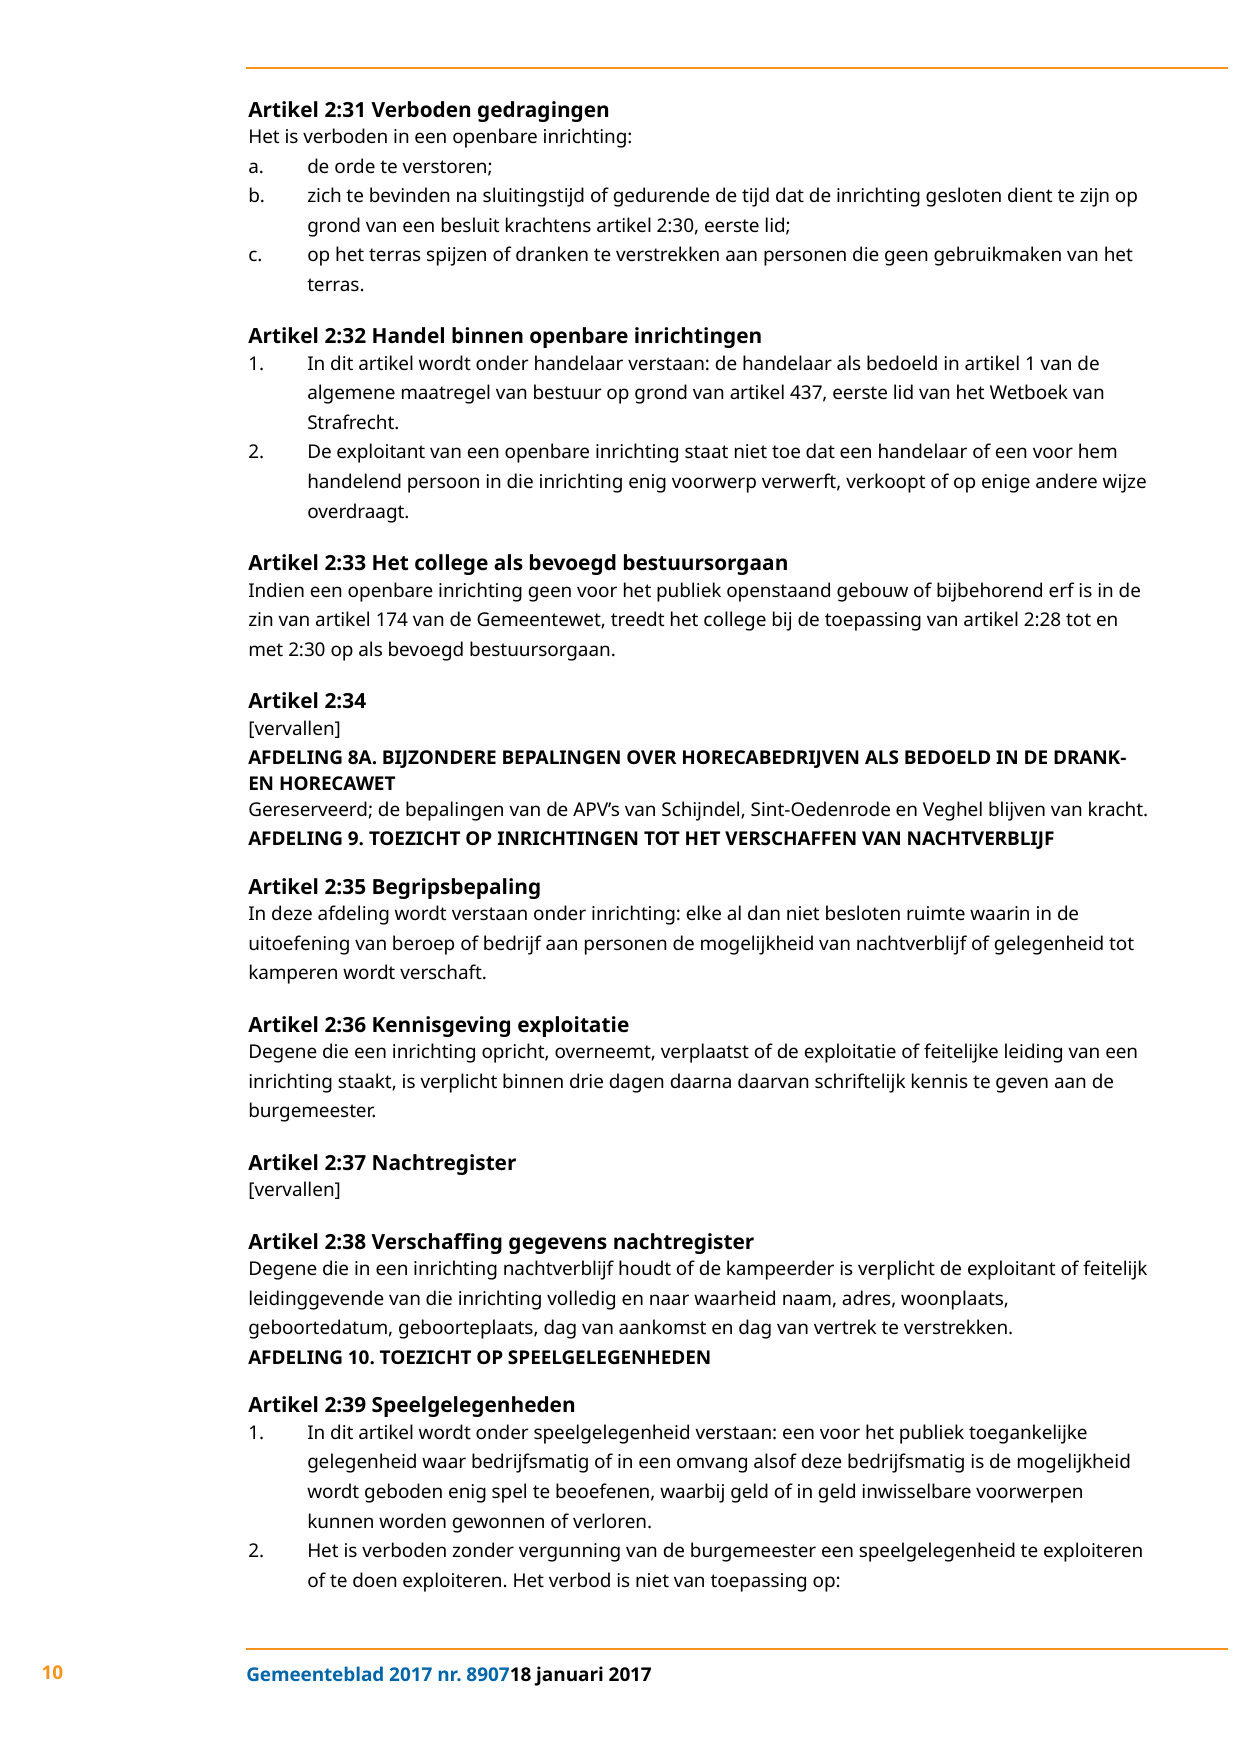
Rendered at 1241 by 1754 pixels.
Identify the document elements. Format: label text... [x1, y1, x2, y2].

text Artikel 2:37 Nachtregister [248, 1148, 1152, 1176]
text AFDELING 8A. BIJZONDERE BEPALINGEN OVER HORECABEDRIJVEN ALS BEDOELD IN DE DRANK- EN HORECAWET [248, 744, 1152, 796]
text Artikel 2:35 Begripsbepaling [248, 872, 1152, 900]
text AFDELING 10. TOEZICHT OP SPEELGELEGENHEDEN [248, 1344, 1152, 1370]
text [vervallen] [248, 1176, 1152, 1202]
text Artikel 2:38 Verschaffing gegevens nachtregister [248, 1227, 1152, 1255]
text Artikel 2:39 Speelgelegenheden [248, 1391, 1152, 1419]
picture [41, 47, 231, 172]
text Indien een openbare inrichting geen voor het publiek openstaand gebouw of bijbehorend erf is in de zin van artikel 174 van de Gemeentewet, treedt het college bij de toepassing van artikel 2:28 tot en met 2:30 op als bevoegd bestuursorgaan. [248, 577, 1152, 662]
list De exploitant van een openbare inrichting staat niet toe dat een handelaar of een voor hem handelend persoon in die inrichting enig voorwerp verwerft, verkoopt of op enige andere wijze overdraagt. [248, 439, 1152, 524]
list In dit artikel wordt onder handelaar verstaan: de handelaar als bedoeld in artikel 1 van de algemene maatregel van bestuur op grond van artikel 437, eerste lid van het Wetboek van Strafrecht. [248, 350, 1152, 435]
text Degene die een inrichting opricht, overneemt, verplaatst of de exploitatie of feitelijke leiding van een inrichting staakt, is verplicht binnen drie dagen daarna daarvan schriftelijk kennis te geven aan de burgemeester. [248, 1038, 1152, 1123]
text Artikel 2:34 [248, 686, 1152, 715]
text Artikel 2:32 Handel binnen openbare inrichtingen [248, 322, 1152, 350]
list zich te bevinden na sluitingstijd of gedurende de tijd dat de inrichting gesloten dient te zijn op grond van een besluit krachtens artikel 2:30, eerste lid; [248, 182, 1152, 238]
text Artikel 2:36 Kennisgeving exploitatie [248, 1010, 1152, 1038]
text [vervallen] [248, 715, 1152, 741]
text Gereserveerd; de bepalingen van de APV’s van Schijndel, Sint-Oedenrode en Veghel blijven van kracht. [248, 796, 1152, 822]
text Artikel 2:33 Het college als bevoegd bestuursorgaan [248, 548, 1152, 577]
list de orde te verstoren; [248, 153, 1152, 178]
list In dit artikel wordt onder speelgelegenheid verstaan: een voor het publiek toegankelijke gelegenheid waar bedrijfsmatig of in een omvang alsof deze bedrijfsmatig is de mogelijkheid wordt geboden enig spel te beoefenen, waarbij geld of in geld inwisselbare voorwerpen kunnen worden gewonnen of verloren. [248, 1419, 1152, 1533]
text AFDELING 9. TOEZICHT OP INRICHTINGEN TOT HET VERSCHAFFEN VAN NACHTVERBLIJF [248, 825, 1152, 851]
list op het terras spijzen of dranken te verstrekken aan personen die geen gebruikmaken van het terras. [248, 242, 1152, 297]
list Het is verboden zonder vergunning van de burgemeester een speelgelegenheid te exploiteren of te doen exploiteren. Het verbod is niet van toepassing op: [248, 1537, 1152, 1593]
text Degene die in een inrichting nachtverblijf houdt of de kampeerder is verplicht de exploitant of feitelijk leidinggevende van die inrichting volledig en naar waarheid naam, adres, woonplaats, geboortedatum, geboorteplaats, dag van aankomst en dag van vertrek te verstrekken. [248, 1255, 1152, 1340]
text Artikel 2:31 Verboden gedragingen [248, 95, 1152, 123]
text Het is verboden in een openbare inrichting: [248, 123, 1152, 149]
text In deze afdeling wordt verstaan onder inrichting: elke al dan niet besloten ruimte waarin in de uitoefening van beroep of bedrijf aan personen de mogelijkheid van nachtverblijf of gelegenheid tot kamperen wordt verschaft. [248, 900, 1152, 985]
